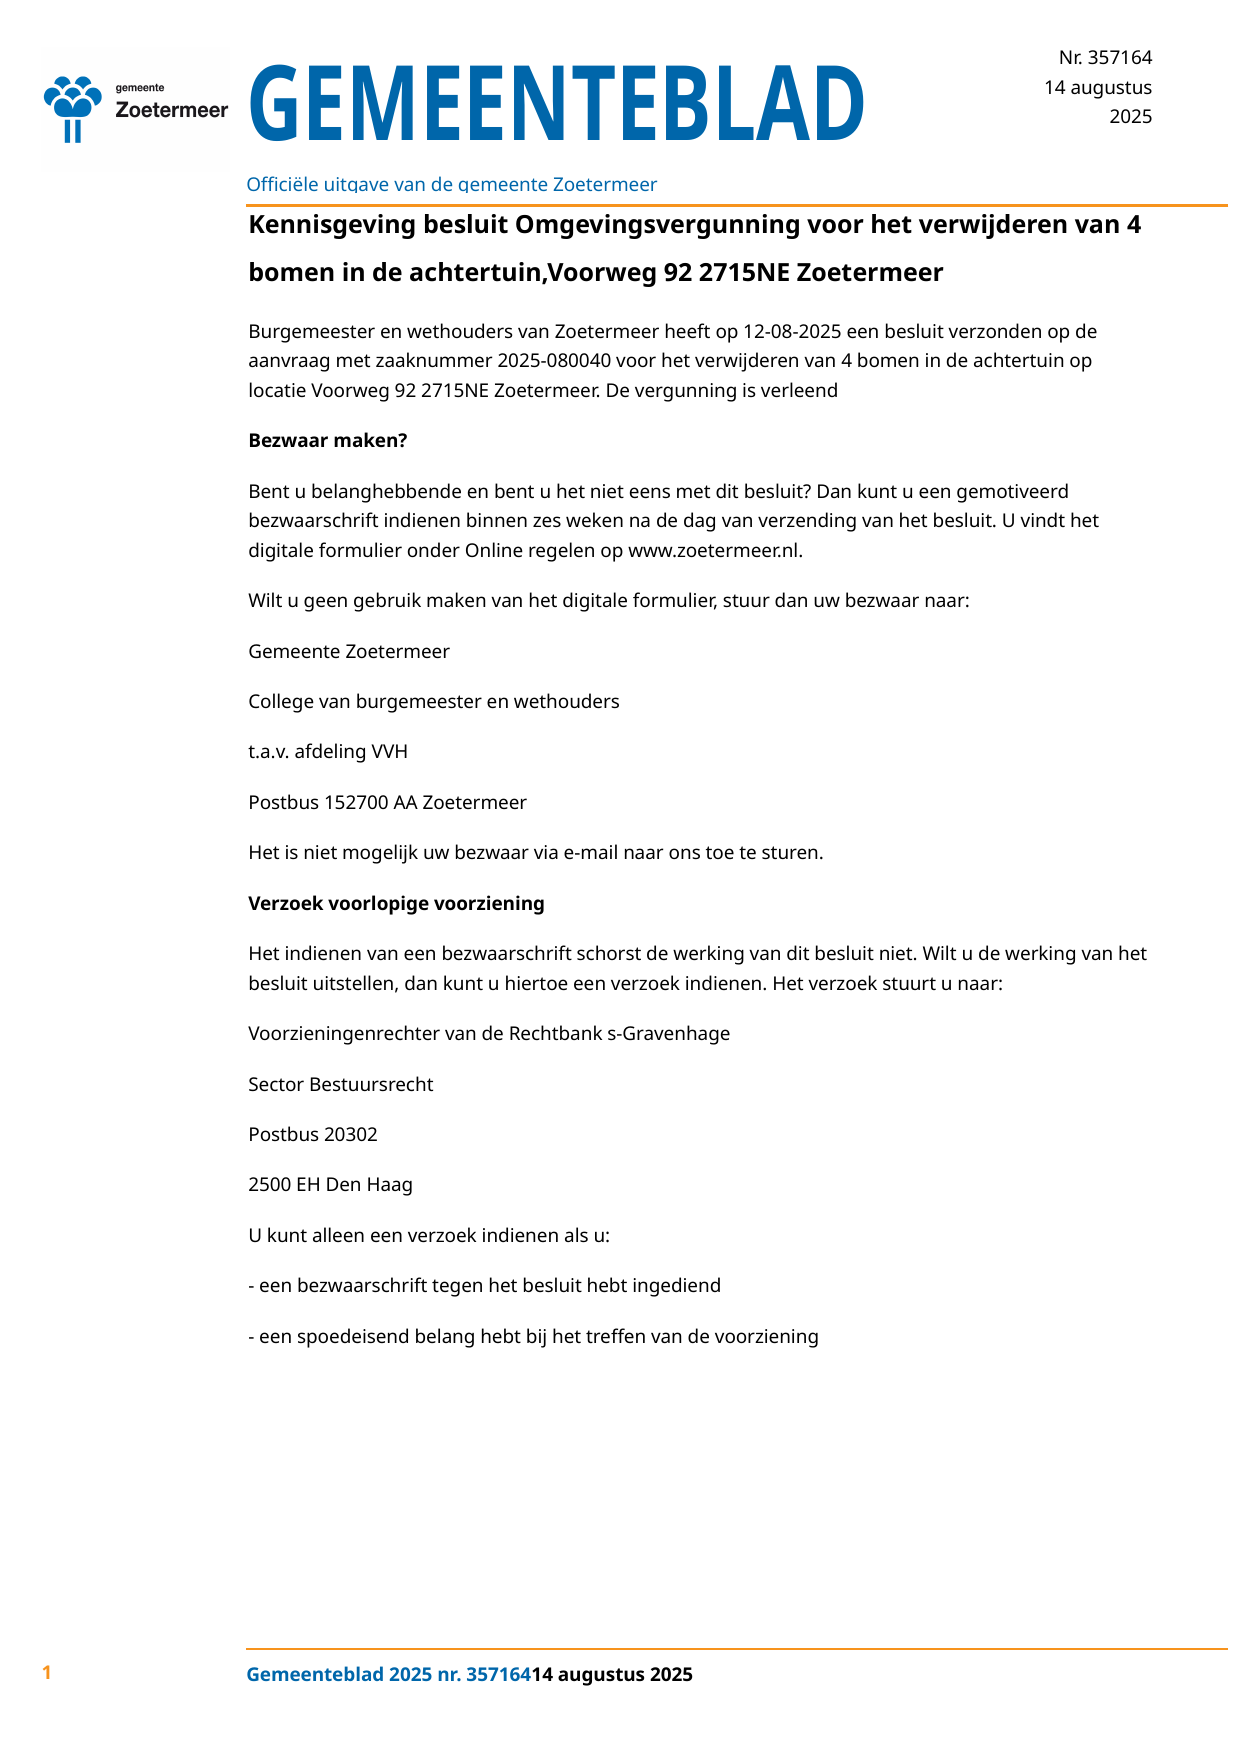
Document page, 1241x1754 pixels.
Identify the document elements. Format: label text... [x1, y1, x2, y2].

text Postbus 152700 AA Zoetermeer [248, 789, 1152, 815]
text Burgemeester en wethouders van Zoetermeer heeft op 12-08-2025 een besluit verzonden op de aanvraag met zaaknummer 2025-080040 voor het verwijderen van 4 bomen in de achtertuin op locatie Voorweg 92 2715NE Zoetermeer. De vergunning is verleend [248, 318, 1152, 403]
text Het indienen van een bezwaarschrift schorst de werking van dit besluit niet. Wilt u de werking van het besluit uitstellen, dan kunt u hiertoe een verzoek indienen. Het verzoek stuurt u naar: [248, 940, 1152, 996]
text Kennisgeving besluit Omgevingsvergunning voor het verwijderen van 4 bomen in de achtertuin,Voorweg 92 2715NE Zoetermeer [248, 207, 1152, 288]
text Bezwaar maken? [248, 427, 1152, 453]
text Het is niet mogelijk uw bezwaar via e-mail naar ons toe te sturen. [248, 839, 1152, 865]
text t.a.v. afdeling VVH [248, 739, 1152, 764]
text Verzoek voorlopige voorziening [248, 890, 1152, 916]
text Gemeente Zoetermeer [248, 638, 1152, 664]
text - een spoedeisend belang hebt bij het treffen van de voorziening [248, 1323, 1152, 1349]
text Voorzieningenrechter van de Rechtbank s-Gravenhage [248, 1020, 1152, 1046]
text 2500 EH Den Haag [248, 1172, 1152, 1197]
text Sector Bestuursrecht [248, 1071, 1152, 1097]
text Bent u belanghebbende en bent u het niet eens met dit besluit? Dan kunt u een gemotiveerd bezwaarschrift indienen binnen zes weken na de dag van verzending van het besluit. U vindt het digitale formulier onder Online regelen op www.zoetermeer.nl. [248, 478, 1152, 563]
text Postbus 20302 [248, 1121, 1152, 1147]
text College van burgemeester en wethouders [248, 688, 1152, 714]
picture [41, 47, 231, 172]
text U kunt alleen een verzoek indienen als u: [248, 1222, 1152, 1248]
text - een bezwaarschrift tegen het besluit hebt ingediend [248, 1272, 1152, 1298]
text Wilt u geen gebruik maken van het digitale formulier, stuur dan uw bezwaar naar: [248, 587, 1152, 613]
